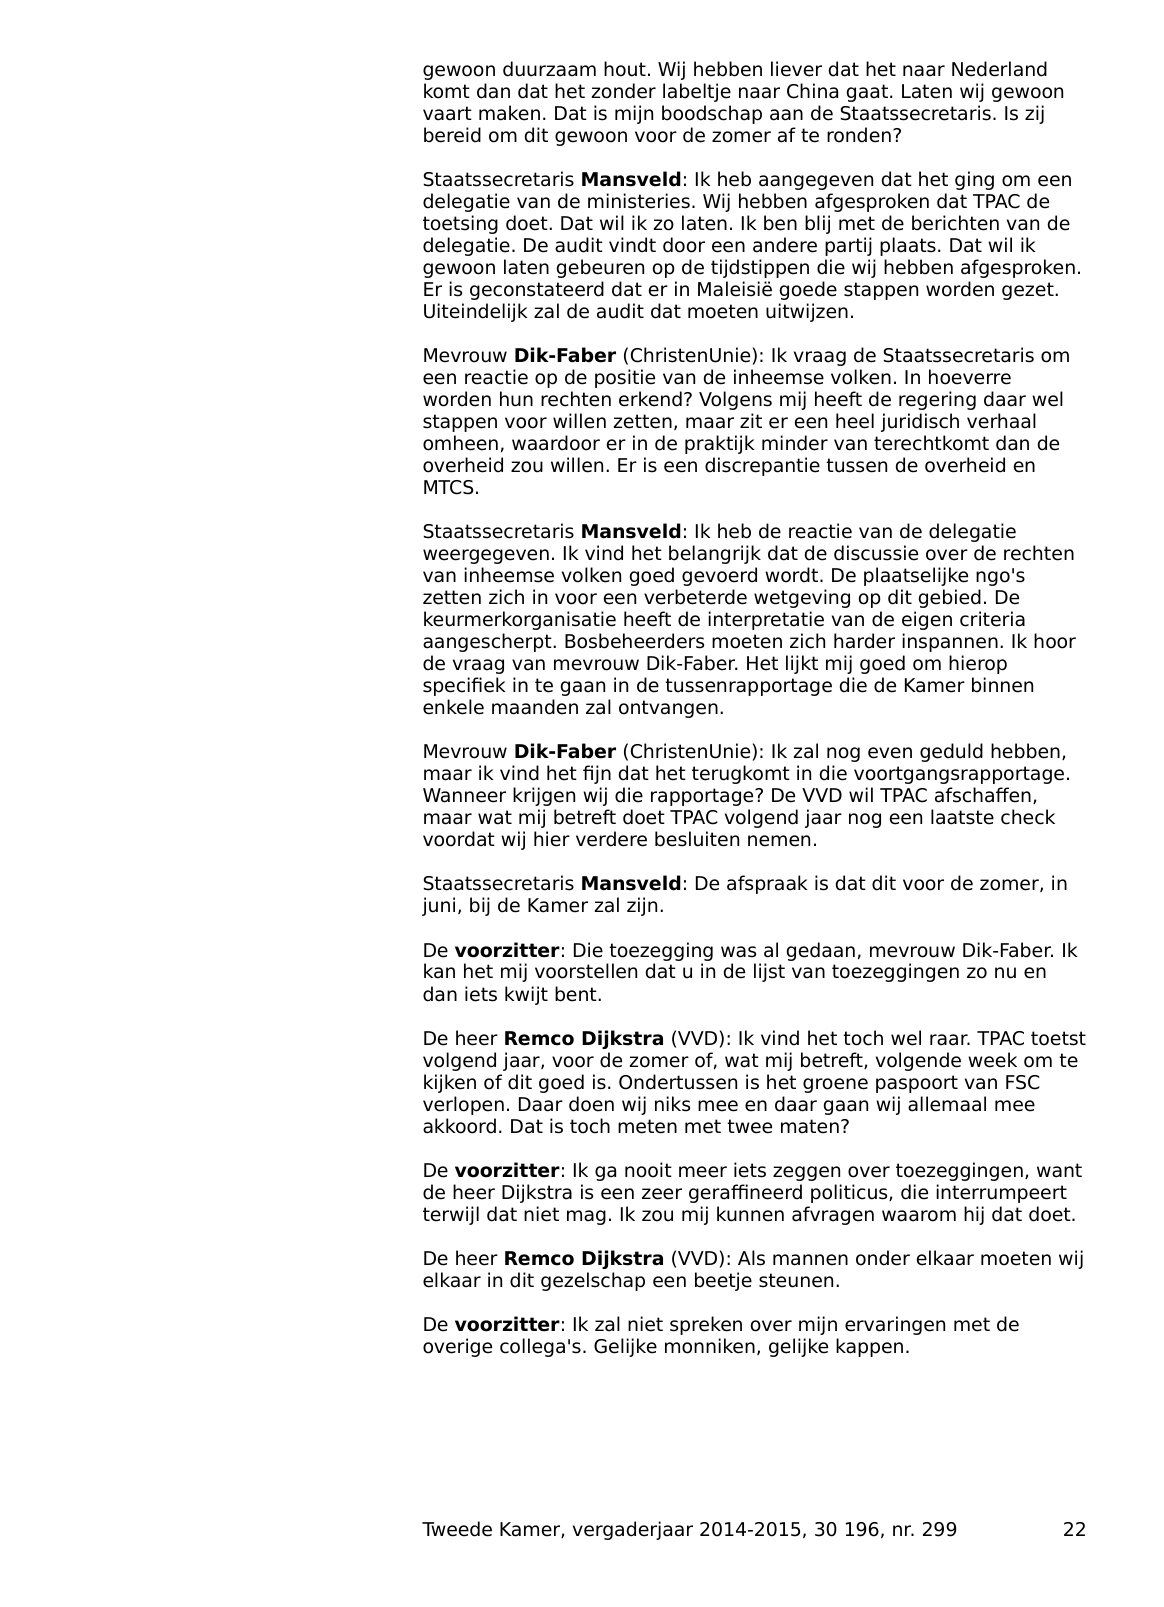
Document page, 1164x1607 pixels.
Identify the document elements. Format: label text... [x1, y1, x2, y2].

text De voorzitter: Die toezegging was al gedaan, mevrouw Dik-Faber. Ik kan het mij voorstellen dat u in de lijst van toezeggingen zo nu en dan iets kwijt bent. [422, 939, 1087, 1005]
text De voorzitter: Ik zal niet spreken over mijn ervaringen met de overige collega's. Gelijke monniken, gelijke kappen. [422, 1314, 1087, 1358]
text Staatssecretaris Mansveld: De afspraak is dat dit voor de zomer, in juni, bij de Kamer zal zijn. [422, 873, 1087, 917]
text Mevrouw Dik-Faber (ChristenUnie): Ik vraag de Staatssecretaris om een reactie op de positie van de inheemse volken. In hoeverre worden hun rechten erkend? Volgens mij heeft de regering daar wel stappen voor willen zetten, maar zit er een heel juridisch verhaal omheen, waardoor er in de praktijk minder van terechtkomt dan de overheid zou willen. Er is een discrepantie tussen de overheid en MTCS. [422, 345, 1087, 499]
text Staatssecretaris Mansveld: Ik heb de reactie van de delegatie weergegeven. Ik vind het belangrijk dat de discussie over de rechten van inheemse volken goed gevoerd wordt. De plaatselijke ngo's zetten zich in voor een verbeterde wetgeving op dit gebied. De keurmerkorganisatie heeft de interpretatie van de eigen criteria aangescherpt. Bosbeheerders moeten zich harder inspannen. Ik hoor de vraag van mevrouw Dik-Faber. Het lijkt mij goed om hierop specifiek in te gaan in de tussenrapportage die de Kamer binnen enkele maanden zal ontvangen. [422, 521, 1087, 719]
text gewoon duurzaam hout. Wij hebben liever dat het naar Nederland komt dan dat het zonder labeltje naar China gaat. Laten wij gewoon vaart maken. Dat is mijn boodschap aan de Staatssecretaris. Is zij bereid om dit gewoon voor de zomer af te ronden? [422, 59, 1087, 147]
text Staatssecretaris Mansveld: Ik heb aangegeven dat het ging om een delegatie van de ministeries. Wij hebben afgesproken dat TPAC de toetsing doet. Dat wil ik zo laten. Ik ben blij met de berichten van de delegatie. De audit vindt door een andere partij plaats. Dat wil ik gewoon laten gebeuren op de tijdstippen die wij hebben afgesproken. Er is geconstateerd dat er in Maleisië goede stappen worden gezet. Uiteindelijk zal de audit dat moeten uitwijzen. [422, 169, 1087, 323]
text De voorzitter: Ik ga nooit meer iets zeggen over toezeggingen, want de heer Dijkstra is een zeer geraffineerd politicus, die interrumpeert terwijl dat niet mag. Ik zou mij kunnen afvragen waarom hij dat doet. [422, 1160, 1087, 1226]
text De heer Remco Dijkstra (VVD): Ik vind het toch wel raar. TPAC toetst volgend jaar, voor de zomer of, wat mij betreft, volgende week om te kijken of dit goed is. Ondertussen is het groene paspoort van FSC verlopen. Daar doen wij niks mee en daar gaan wij allemaal mee akkoord. Dat is toch meten met twee maten? [422, 1028, 1087, 1137]
text Mevrouw Dik-Faber (ChristenUnie): Ik zal nog even geduld hebben, maar ik vind het fijn dat het terugkomt in die voortgangsrapportage. Wanneer krijgen wij die rapportage? De VVD wil TPAC afschaffen, maar wat mij betreft doet TPAC volgend jaar nog een laatste check voordat wij hier verdere besluiten nemen. [422, 741, 1087, 851]
text De heer Remco Dijkstra (VVD): Als mannen onder elkaar moeten wij elkaar in dit gezelschap een beetje steunen. [422, 1248, 1087, 1292]
